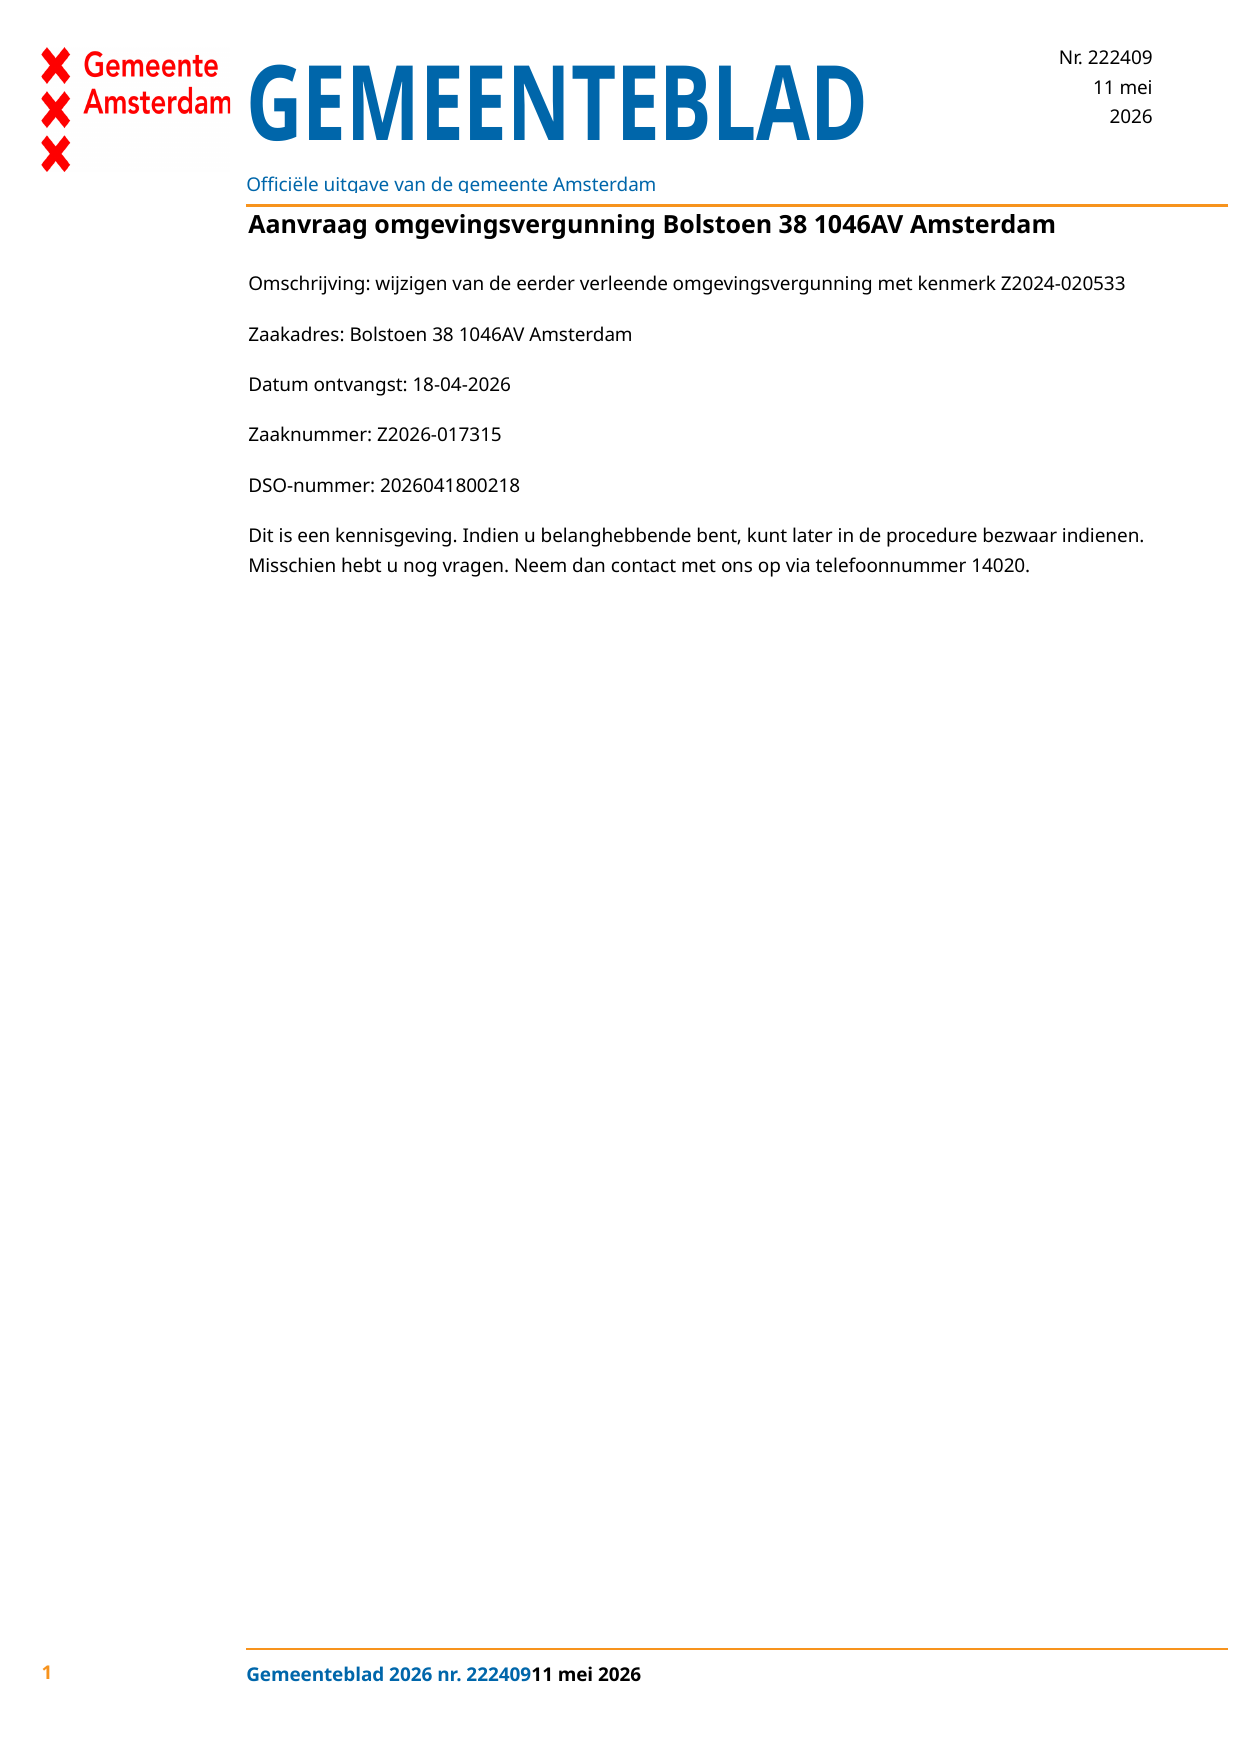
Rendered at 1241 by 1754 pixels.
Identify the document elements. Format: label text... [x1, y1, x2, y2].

text DSO-nummer: 2026041800218 [248, 472, 1152, 498]
text Dit is een kennisgeving. Indien u belanghebbende bent, kunt later in de procedure bezwaar indienen. Misschien hebt u nog vragen. Neem dan contact met ons op via telefoonnummer 14020. [248, 522, 1152, 578]
picture [41, 47, 231, 172]
text Zaaknummer: Z2026-017315 [248, 422, 1152, 447]
text Omschrijving: wijzigen van de eerder verleende omgevingsvergunning met kenmerk Z2024-020533 [248, 270, 1152, 296]
text Zaakadres: Bolstoen 38 1046AV Amsterdam [248, 321, 1152, 346]
text Datum ontvangst: 18-04-2026 [248, 371, 1152, 397]
text Aanvraag omgevingsvergunning Bolstoen 38 1046AV Amsterdam [248, 207, 1152, 241]
